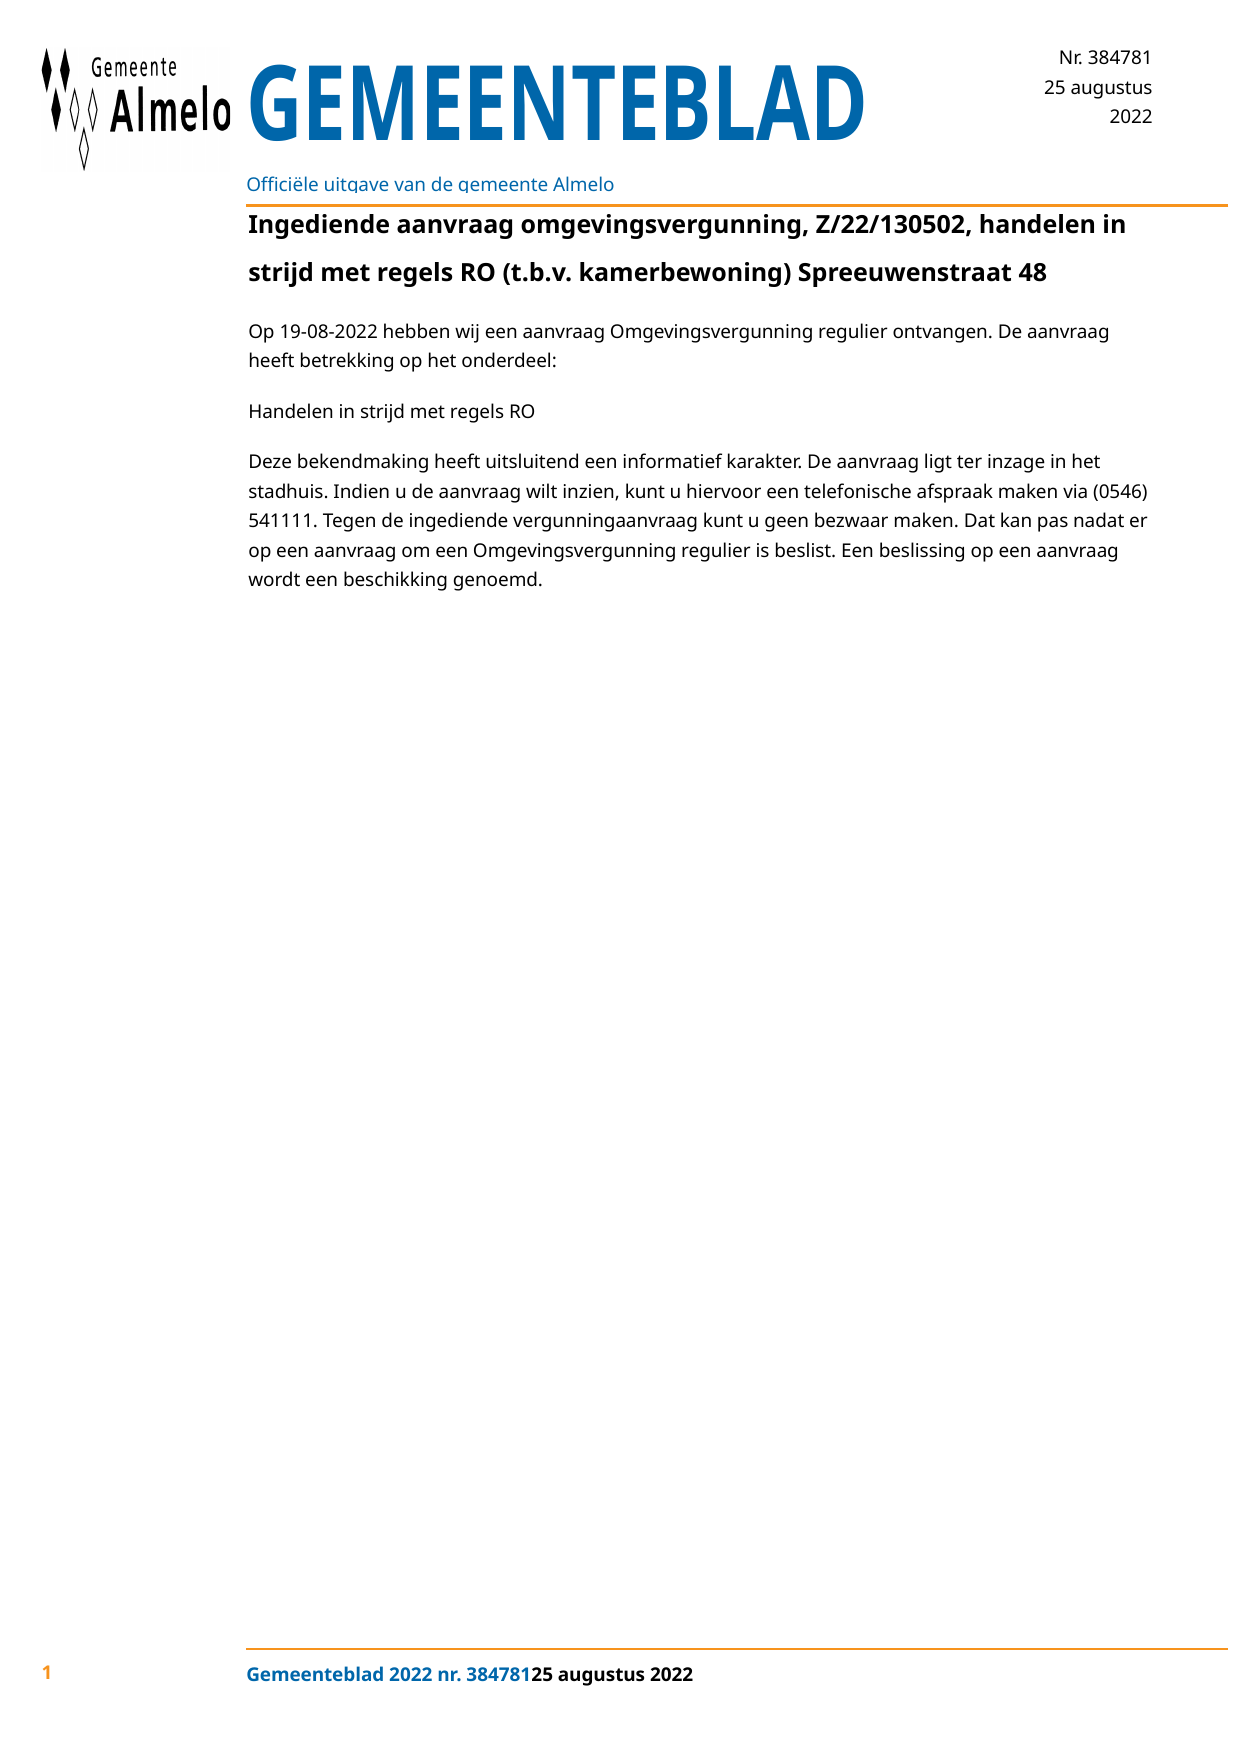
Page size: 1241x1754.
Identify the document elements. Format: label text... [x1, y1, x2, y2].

text Deze bekendmaking heeft uitsluitend een informatief karakter. De aanvraag ligt ter inzage in het stadhuis. Indien u de aanvraag wilt inzien, kunt u hiervoor een telefonische afspraak maken via (0546) 541111. Tegen de ingediende vergunningaanvraag kunt u geen bezwaar maken. Dat kan pas nadat er op een aanvraag om een Omgevingsvergunning regulier is beslist. Een beslissing op een aanvraag wordt een beschikking genoemd. [248, 448, 1152, 592]
text Handelen in strijd met regels RO [248, 398, 1152, 424]
picture [41, 47, 231, 172]
text Ingediende aanvraag omgevingsvergunning, Z/22/130502, handelen in strijd met regels RO (t.b.v. kamerbewoning) Spreeuwenstraat 48 [248, 207, 1152, 288]
text Op 19-08-2022 hebben wij een aanvraag Omgevingsvergunning regulier ontvangen. De aanvraag heeft betrekking op het onderdeel: [248, 318, 1152, 373]
